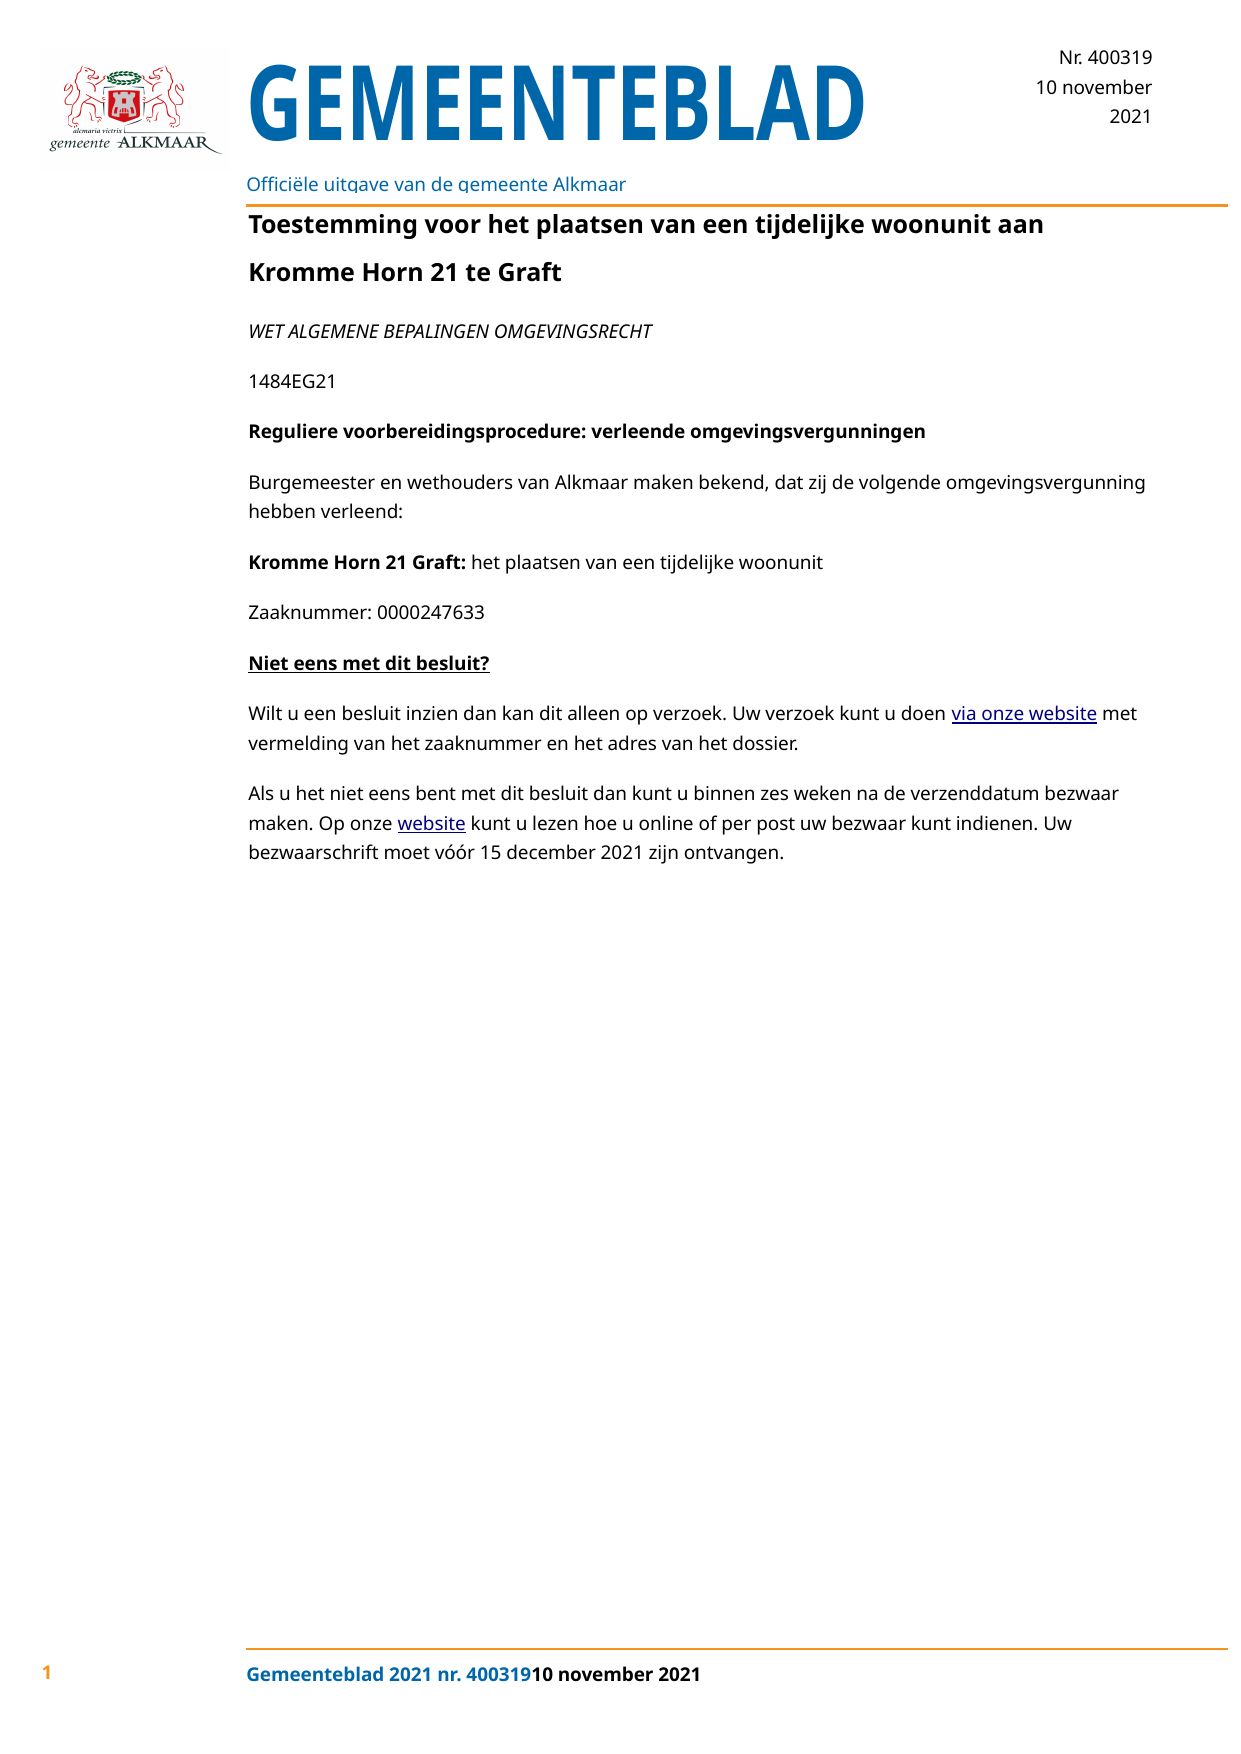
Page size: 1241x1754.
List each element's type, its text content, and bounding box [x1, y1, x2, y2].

text Zaaknummer: 0000247633 [248, 599, 1152, 625]
text Niet eens met dit besluit? [248, 650, 1152, 676]
text Burgemeester en wethouders van Alkmaar maken bekend, dat zij de volgende omgevingsvergunning hebben verleend: [248, 469, 1152, 524]
text WET ALGEMENE BEPALINGEN OMGEVINGSRECHT [248, 318, 1152, 344]
text Reguliere voorbereidingsprocedure: verleende omgevingsvergunningen [248, 419, 1152, 444]
text Wilt u een besluit inzien dan kan dit alleen op verzoek. Uw verzoek kunt u doen via onze website met vermelding van het zaaknummer en het adres van het dossier. [248, 700, 1152, 756]
text 1484EG21 [248, 368, 1152, 394]
text Toestemming voor het plaatsen van een tijdelijke woonunit aan Kromme Horn 21 te Graft [248, 207, 1152, 288]
picture [41, 47, 231, 172]
text Kromme Horn 21 Graft: het plaatsen van een tijdelijke woonunit [248, 549, 1152, 575]
text Als u het niet eens bent met dit besluit dan kunt u binnen zes weken na de verzenddatum bezwaar maken. Op onze website kunt u lezen hoe u online of per post uw bezwaar kunt indienen. Uw bezwaarschrift moet vóór 15 december 2021 zijn ontvangen. [248, 780, 1152, 865]
